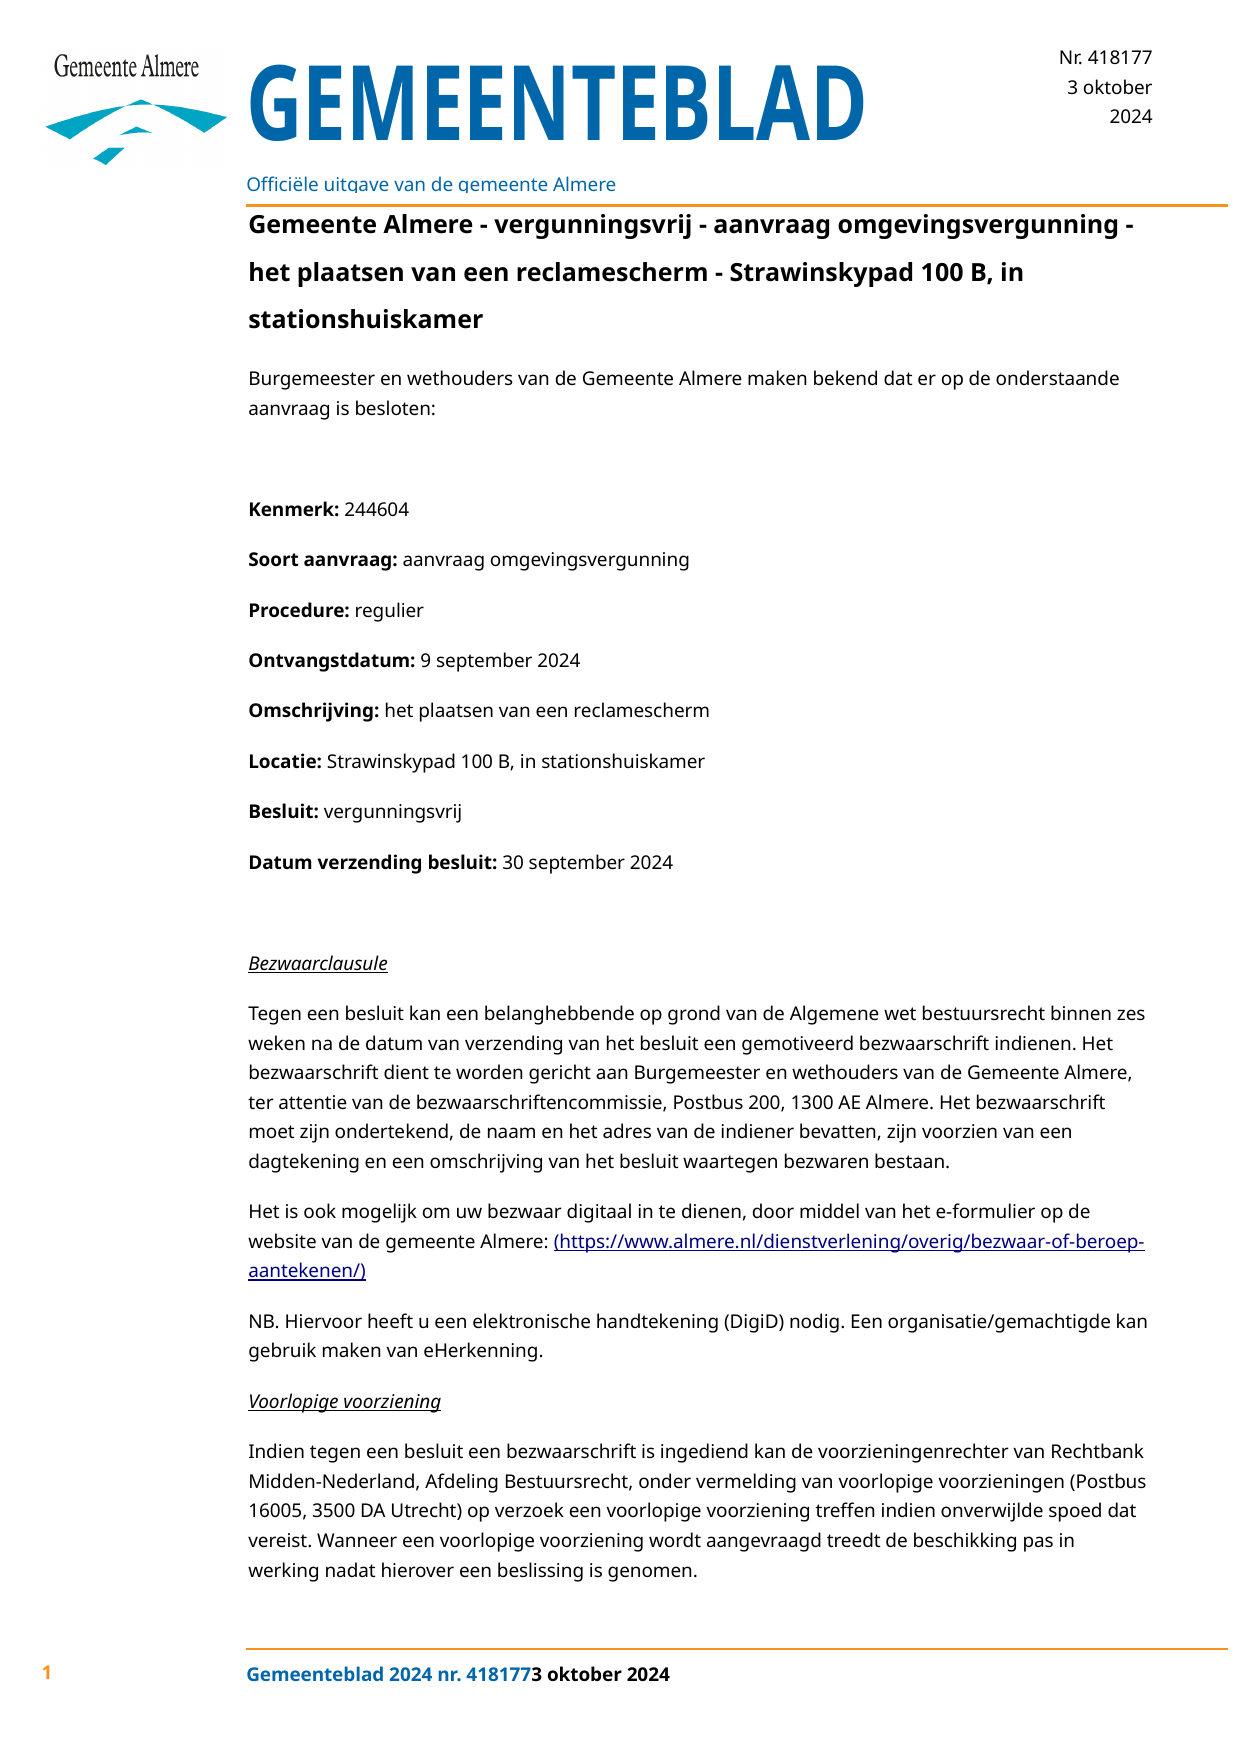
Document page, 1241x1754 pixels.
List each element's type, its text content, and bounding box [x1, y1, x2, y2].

text Gemeente Almere - vergunningsvrij - aanvraag omgevingsvergunning - het plaatsen van een reclamescherm - Strawinskypad 100 B, in stationshuiskamer [248, 207, 1152, 336]
text Locatie: Strawinskypad 100 B, in stationshuiskamer [248, 748, 1152, 774]
text Tegen een besluit kan een belanghebbende op grond van de Algemene wet bestuursrecht binnen zes weken na de datum van verzending van het besluit een gemotiveerd bezwaarschrift indienen. Het bezwaarschrift dient te worden gericht aan Burgemeester en wethouders van de Gemeente Almere, ter attentie van de bezwaarschriftencommissie, Postbus 200, 1300 AE Almere. Het bezwaarschrift moet zijn ondertekend, de naam en het adres van de indiener bevatten, zijn voorzien van een dagtekening en een omschrijving van het besluit waartegen bezwaren bestaan. [248, 1000, 1152, 1174]
text Datum verzending besluit: 30 september 2024 [248, 849, 1152, 874]
text Soort aanvraag: aanvraag omgevingsvergunning [248, 546, 1152, 572]
text Besluit: vergunningsvrij [248, 798, 1152, 824]
text Omschrijving: het plaatsen van een reclamescherm [248, 698, 1152, 723]
picture [41, 47, 231, 172]
text Burgemeester en wethouders van de Gemeente Almere maken bekend dat er op de onderstaande aanvraag is besloten: [248, 366, 1152, 421]
text Ontvangstdatum: 9 september 2024 [248, 647, 1152, 673]
text Voorlopige voorziening [248, 1388, 1152, 1414]
text Procedure: regulier [248, 597, 1152, 622]
text NB. Hiervoor heeft u een elektronische handtekening (DigiD) nodig. Een organisatie/gemachtigde kan gebruik maken van eHerkenning. [248, 1308, 1152, 1363]
text Bezwaarclausule [248, 950, 1152, 975]
text Indien tegen een besluit een bezwaarschrift is ingediend kan de voorzieningenrechter van Rechtbank Midden-Nederland, Afdeling Bestuursrecht, onder vermelding van voorlopige voorzieningen (Postbus 16005, 3500 DA Utrecht) op verzoek een voorlopige voorziening treffen indien onverwijlde spoed dat vereist. Wanneer een voorlopige voorziening wordt aangevraagd treedt de beschikking pas in werking nadat hierover een beslissing is genomen. [248, 1438, 1152, 1582]
text Het is ook mogelijk om uw bezwaar digitaal in te dienen, door middel van het e-formulier op de website van de gemeente Almere: (https://www.almere.nl/dienstverlening/overig/bezwaar-of-beroep-aantekenen/) [248, 1198, 1152, 1283]
text Kenmerk: 244604 [248, 496, 1152, 522]
